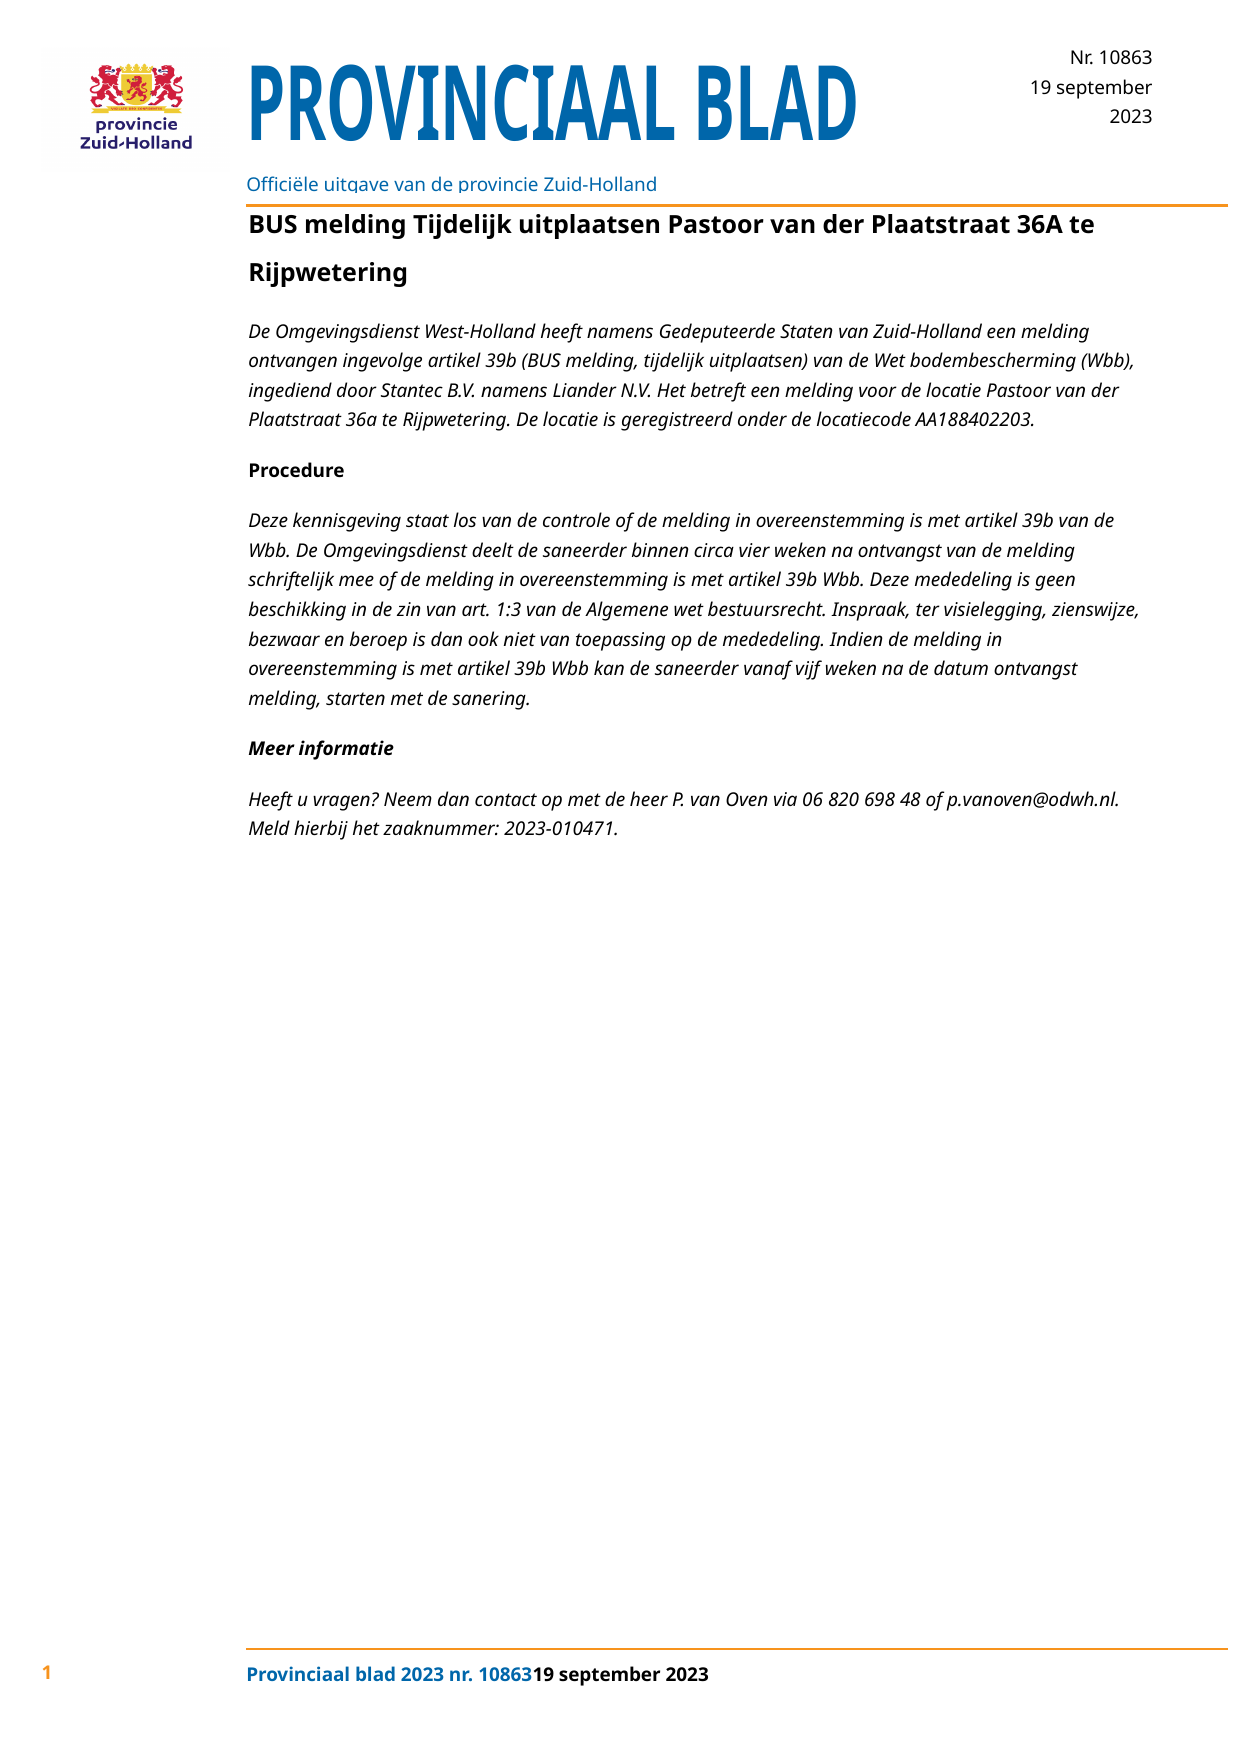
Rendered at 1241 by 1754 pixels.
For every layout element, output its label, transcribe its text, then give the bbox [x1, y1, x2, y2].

text Deze kennisgeving staat los van de controle of de melding in overeenstemming is met artikel 39b van de Wbb. De Omgevingsdienst deelt de saneerder binnen circa vier weken na ontvangst van de melding schriftelijk mee of de melding in overeenstemming is met artikel 39b Wbb. Deze mededeling is geen beschikking in de zin van art. 1:3 van de Algemene wet bestuursrecht. Inspraak, ter visielegging, zienswijze, bezwaar en beroep is dan ook niet van toepassing op de mededeling. Indien de melding in overeenstemming is met artikel 39b Wbb kan de saneerder vanaf vijf weken na de datum ontvangst melding, starten met de sanering. [248, 507, 1152, 711]
text Meer informatie [248, 735, 1152, 761]
text De Omgevingsdienst West-Holland heeft namens Gedeputeerde Staten van Zuid-Holland een melding ontvangen ingevolge artikel 39b (BUS melding, tijdelijk uitplaatsen) van de Wet bodembescherming (Wbb), ingediend door Stantec B.V. namens Liander N.V. Het betreft een melding voor de locatie Pastoor van der Plaatstraat 36a te Rijpwetering. De locatie is geregistreerd onder de locatiecode AA188402203. [248, 318, 1152, 432]
text Heeft u vragen? Neem dan contact op met de heer P. van Oven via 06 820 698 48 of p.vanoven@odwh.nl. Meld hierbij het zaaknummer: 2023-010471. [248, 786, 1152, 841]
text BUS melding Tijdelijk uitplaatsen Pastoor van der Plaatstraat 36A te Rijpwetering [248, 207, 1152, 288]
picture [41, 47, 231, 172]
text Procedure [248, 457, 1152, 483]
